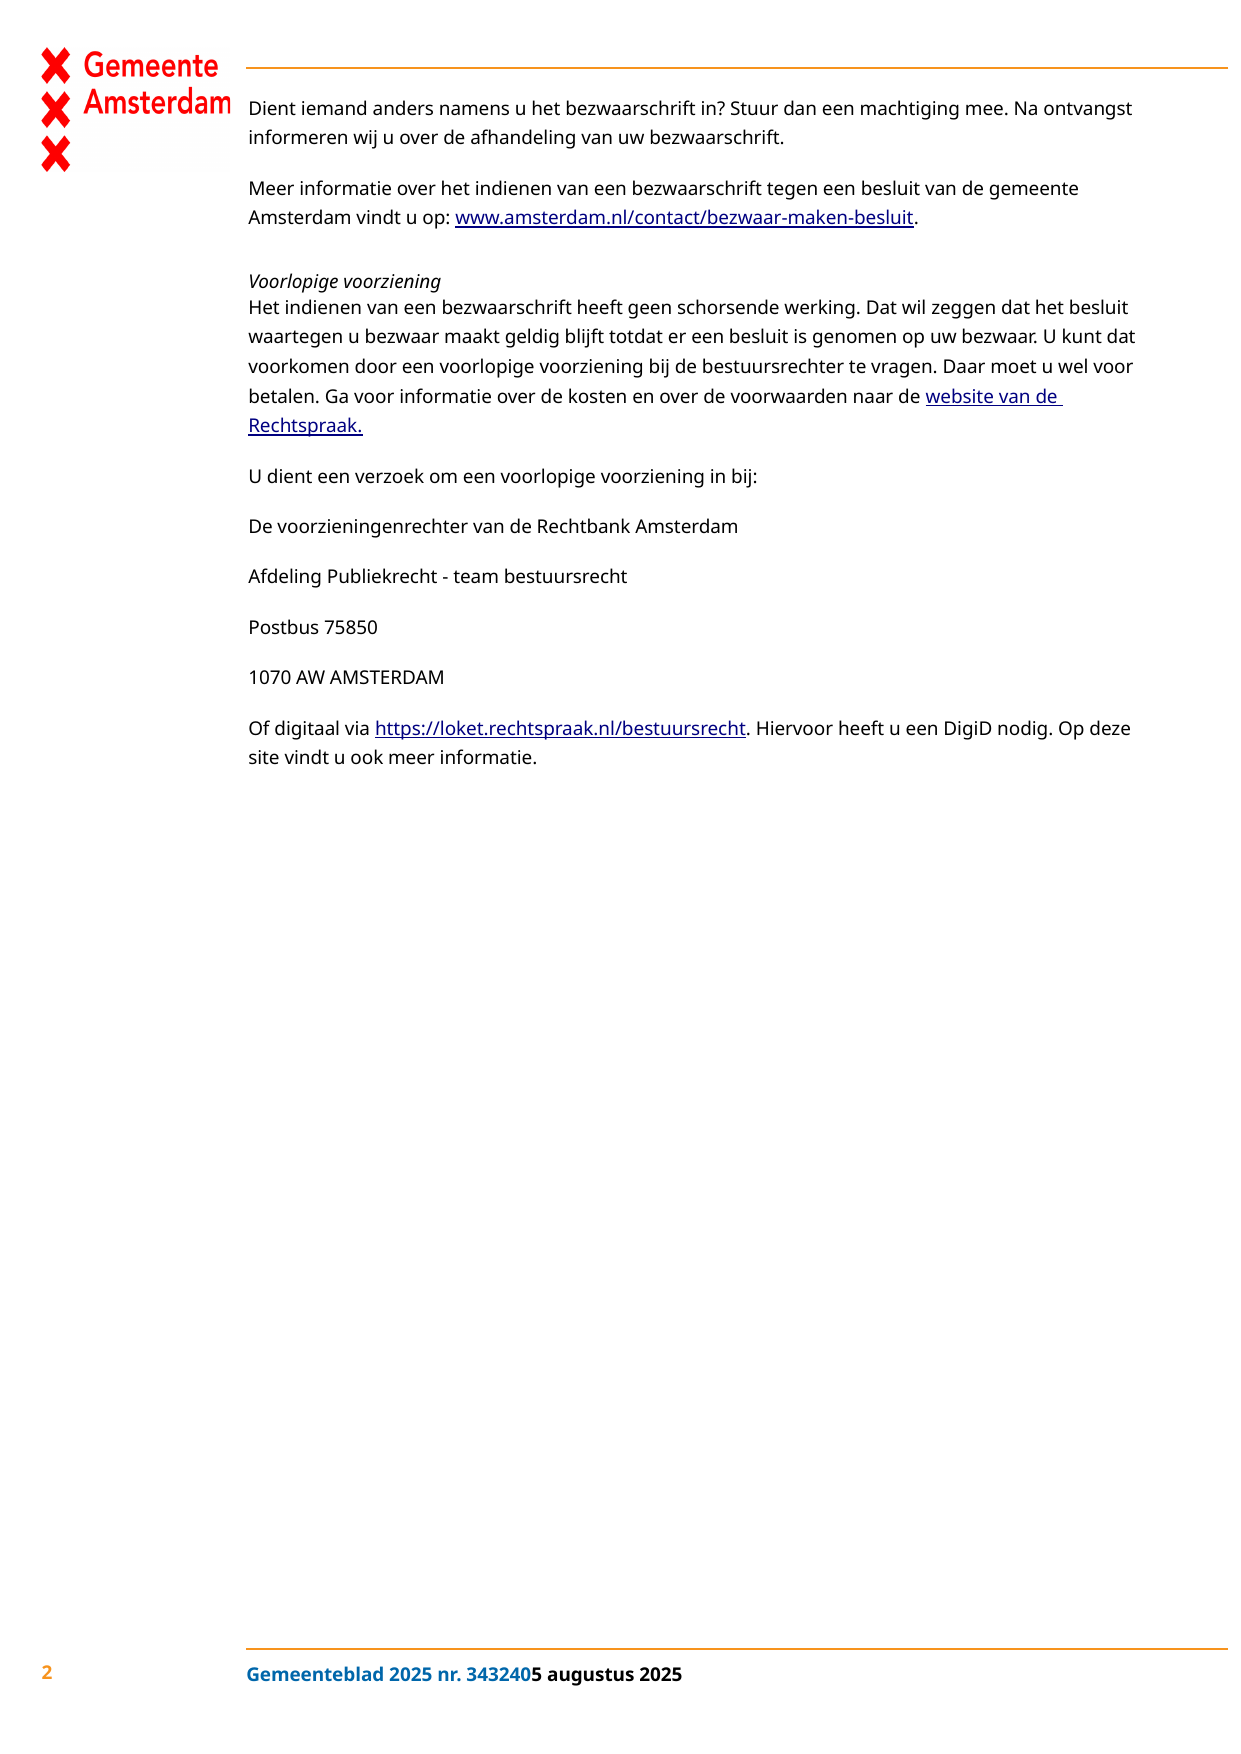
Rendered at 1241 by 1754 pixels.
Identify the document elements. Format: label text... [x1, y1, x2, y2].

text Het indienen van een bezwaarschrift heeft geen schorsende werking. Dat wil zeggen dat het besluit waartegen u bezwaar maakt geldig blijft totdat er een besluit is genomen op uw bezwaar. U kunt dat voorkomen door een voorlopige voorziening bij de bestuursrechter te vragen. Daar moet u wel voor betalen. Ga voor informatie over de kosten en over de voorwaarden naar de website van de Rechtspraak. [248, 294, 1152, 438]
text Dient iemand anders namens u het bezwaarschrift in? Stuur dan een machtiging mee. Na ontvangst informeren wij u over de afhandeling van uw bezwaarschrift. [248, 95, 1152, 150]
text Afdeling Publiekrecht - team bestuursrecht [248, 564, 1152, 589]
text Of digitaal via https://loket.rechtspraak.nl/bestuursrecht. Hiervoor heeft u een DigiD nodig. Op deze site vindt u ook meer informatie. [248, 715, 1152, 770]
text Meer informatie over het indienen van een bezwaarschrift tegen een besluit van de gemeente Amsterdam vindt u op: www.amsterdam.nl/contact/bezwaar-maken-besluit. [248, 175, 1152, 230]
text U dient een verzoek om een voorlopige voorziening in bij: [248, 463, 1152, 488]
text Postbus 75850 [248, 614, 1152, 640]
text 1070 AW AMSTERDAM [248, 664, 1152, 690]
text De voorzieningenrechter van de Rechtbank Amsterdam [248, 513, 1152, 539]
text Voorlopige voorziening [248, 268, 1152, 294]
picture [41, 47, 231, 172]
